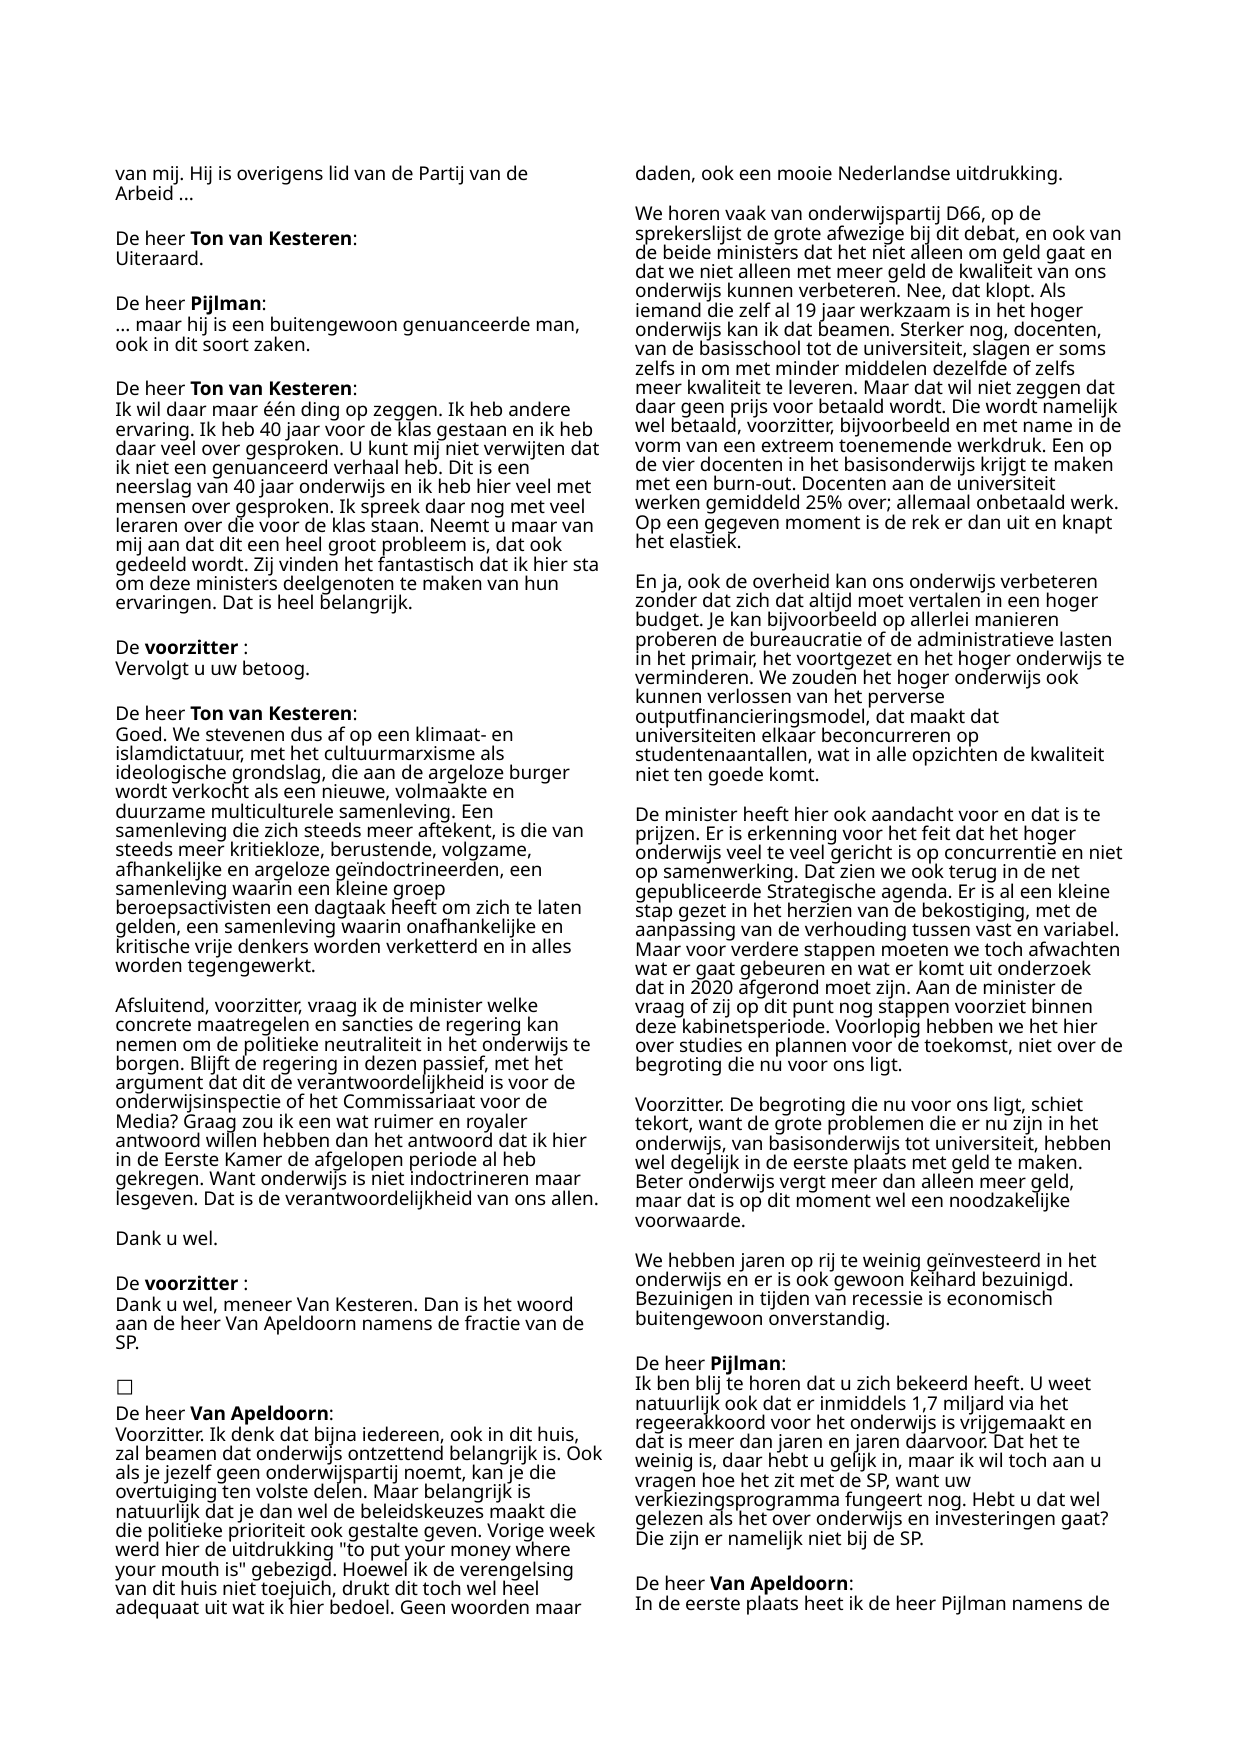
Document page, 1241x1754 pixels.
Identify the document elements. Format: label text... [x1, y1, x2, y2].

text De heer Ton van Kesteren: [115, 376, 605, 401]
text Uiteraard. [115, 250, 605, 270]
text We horen vaak van onderwijspartij D66, op de sprekerslijst de grote afwezige bij dit debat, en ook van de beide ministers dat het niet alleen om geld gaat en dat we niet alleen met meer geld de kwaliteit van ons onderwijs kunnen verbeteren. Nee, dat klopt. Als iemand die zelf al 19 jaar werkzaam is in het hoger onderwijs kan ik dat beamen. Sterker nog, docenten, van de basisschool tot de universiteit, slagen er soms zelfs in om met minder middelen dezelfde of zelfs meer kwaliteit te leveren. Maar dat wil niet zeggen dat daar geen prijs voor betaald wordt. Die wordt namelijk wel betaald, voorzitter, bijvoorbeeld en met name in de vorm van een extreem toenemende werkdruk. Een op de vier docenten in het basisonderwijs krijgt te maken met een burn-out. Docenten aan de universiteit werken gemiddeld 25% over; allemaal onbetaald werk. Op een gegeven moment is de rek er dan uit en knapt het elastiek. [635, 205, 1125, 552]
text De heer Pijlman: [115, 291, 605, 316]
text Ik ben blij te horen dat u zich bekeerd heeft. U weet natuurlijk ook dat er inmiddels 1,7 miljard via het regeerakkoord voor het onderwijs is vrijgemaakt en dat is meer dan jaren en jaren daarvoor. Dat het te weinig is, daar hebt u gelijk in, maar ik wil toch aan u vragen hoe het zit met de SP, want uw verkiezingsprogramma fungeert nog. Hebt u dat wel gelezen als het over onderwijs en investeringen gaat? Die zijn er namelijk niet bij de SP. [635, 1375, 1125, 1549]
text Goed. We stevenen dus af op een klimaat- en islamdictatuur, met het cultuurmarxisme als ideologische grondslag, die aan de argeloze burger wordt verkocht als een nieuwe, volmaakte en duurzame multiculturele samenleving. Een samenleving die zich steeds meer aftekent, is die van steeds meer kritiekloze, berustende, volgzame, afhankelijke en argeloze geïndoctrineerden, een samenleving waarin een kleine groep beroepsactivisten een dagtaak heeft om zich te laten gelden, een samenleving waarin onafhankelijke en kritische vrije denkers worden verketterd en in alles worden tegengewerkt. [115, 726, 605, 976]
text Dank u wel. [115, 1230, 605, 1249]
text De heer Ton van Kesteren: [115, 225, 605, 250]
text Dank u wel, meneer Van Kesteren. Dan is het woord aan de heer Van Apeldoorn namens de fractie van de SP. [115, 1296, 605, 1353]
text We hebben jaren op rij te weinig geïnvesteerd in het onderwijs en er is ook gewoon keihard bezuinigd. Bezuinigen in tijden van recessie is economisch buitengewoon onverstandig. [635, 1252, 1125, 1329]
text De heer Van Apeldoorn: [635, 1570, 1125, 1595]
text van mij. Hij is overigens lid van de Partij van de Arbeid ... [115, 165, 605, 204]
text Voorzitter. Ik denk dat bijna iedereen, ook in dit huis, zal beamen dat onderwijs ontzettend belangrijk is. Ook als je jezelf geen onderwijspartij noemt, kan je die overtuiging ten volste delen. Maar belangrijk is natuurlijk dat je dan wel de beleidskeuzes maakt die die politieke prioriteit ook gestalte geven. Vorige week werd hier de uitdrukking "to put your money where your mouth is" gebezigd. Hoewel ik de verengelsing van dit huis niet toejuich, drukt dit toch wel heel adequaat uit wat ik hier bedoel. Geen woorden maar [115, 1426, 605, 1618]
text De heer Pijlman: [635, 1350, 1125, 1375]
text Ik wil daar maar één ding op zeggen. Ik heb andere ervaring. Ik heb 40 jaar voor de klas gestaan en ik heb daar veel over gesproken. U kunt mij niet verwijten dat ik niet een genuanceerd verhaal heb. Dit is een neerslag van 40 jaar onderwijs en ik heb hier veel met mensen over gesproken. Ik spreek daar nog met veel leraren over die voor de klas staan. Neemt u maar van mij aan dat dit een heel groot probleem is, dat ook gedeeld wordt. Zij vinden het fantastisch dat ik hier sta om deze ministers deelgenoten te maken van hun ervaringen. Dat is heel belangrijk. [115, 401, 605, 613]
text De heer Van Apeldoorn: [115, 1400, 605, 1426]
text daden, ook een mooie Nederlandse uitdrukking. [635, 165, 1125, 184]
text ⬜ [115, 1374, 605, 1400]
text Afsluitend, voorzitter, vraag ik de minister welke concrete maatregelen en sancties de regering kan nemen om de politieke neutraliteit in het onderwijs te borgen. Blijft de regering in dezen passief, met het argument dat dit de verantwoordelijkheid is voor de onderwijsinspectie of het Commissariaat voor de Media? Graag zou ik een wat ruimer en royaler antwoord willen hebben dan het antwoord dat ik hier in de Eerste Kamer de afgelopen periode al heb gekregen. Want onderwijs is niet indoctrineren maar lesgeven. Dat is de verantwoordelijkheid van ons allen. [115, 997, 605, 1209]
text De heer Ton van Kesteren: [115, 700, 605, 726]
text ... maar hij is een buitengewoon genuanceerde man, ook in dit soort zaken. [115, 316, 605, 355]
text En ja, ook de overheid kan ons onderwijs verbeteren zonder dat zich dat altijd moet vertalen in een hoger budget. Je kan bijvoorbeeld op allerlei manieren proberen de bureaucratie of de administratieve lasten in het primair, het voortgezet en het hoger onderwijs te verminderen. We zouden het hoger onderwijs ook kunnen verlossen van het perverse outputfinancieringsmodel, dat maakt dat universiteiten elkaar beconcurreren op studentenaantallen, wat in alle opzichten de kwaliteit niet ten goede komt. [635, 573, 1125, 785]
text In de eerste plaats heet ik de heer Pijlman namens de [635, 1595, 1125, 1615]
text Voorzitter. De begroting die nu voor ons ligt, schiet tekort, want de grote problemen die er nu zijn in het onderwijs, van basisonderwijs tot universiteit, hebben wel degelijk in de eerste plaats met geld te maken. Beter onderwijs vergt meer dan alleen meer geld, maar dat is op dit moment wel een noodzakelijke voorwaarde. [635, 1096, 1125, 1231]
text De voorzitter : [115, 634, 605, 660]
text De voorzitter : [115, 1270, 605, 1296]
text Vervolgt u uw betoog. [115, 660, 605, 679]
text De minister heeft hier ook aandacht voor en dat is te prijzen. Er is erkenning voor het feit dat het hoger onderwijs veel te veel gericht is op concurrentie en niet op samenwerking. Dat zien we ook terug in de net gepubliceerde Strategische agenda. Er is al een kleine stap gezet in het herzien van de bekostiging, met de aanpassing van de verhouding tussen vast en variabel. Maar voor verdere stappen moeten we toch afwachten wat er gaat gebeuren en wat er komt uit onderzoek dat in 2020 afgerond moet zijn. Aan de minister de vraag of zij op dit punt nog stappen voorziet binnen deze kabinetsperiode. Voorlopig hebben we het hier over studies en plannen voor de toekomst, niet over de begroting die nu voor ons ligt. [635, 806, 1125, 1075]
